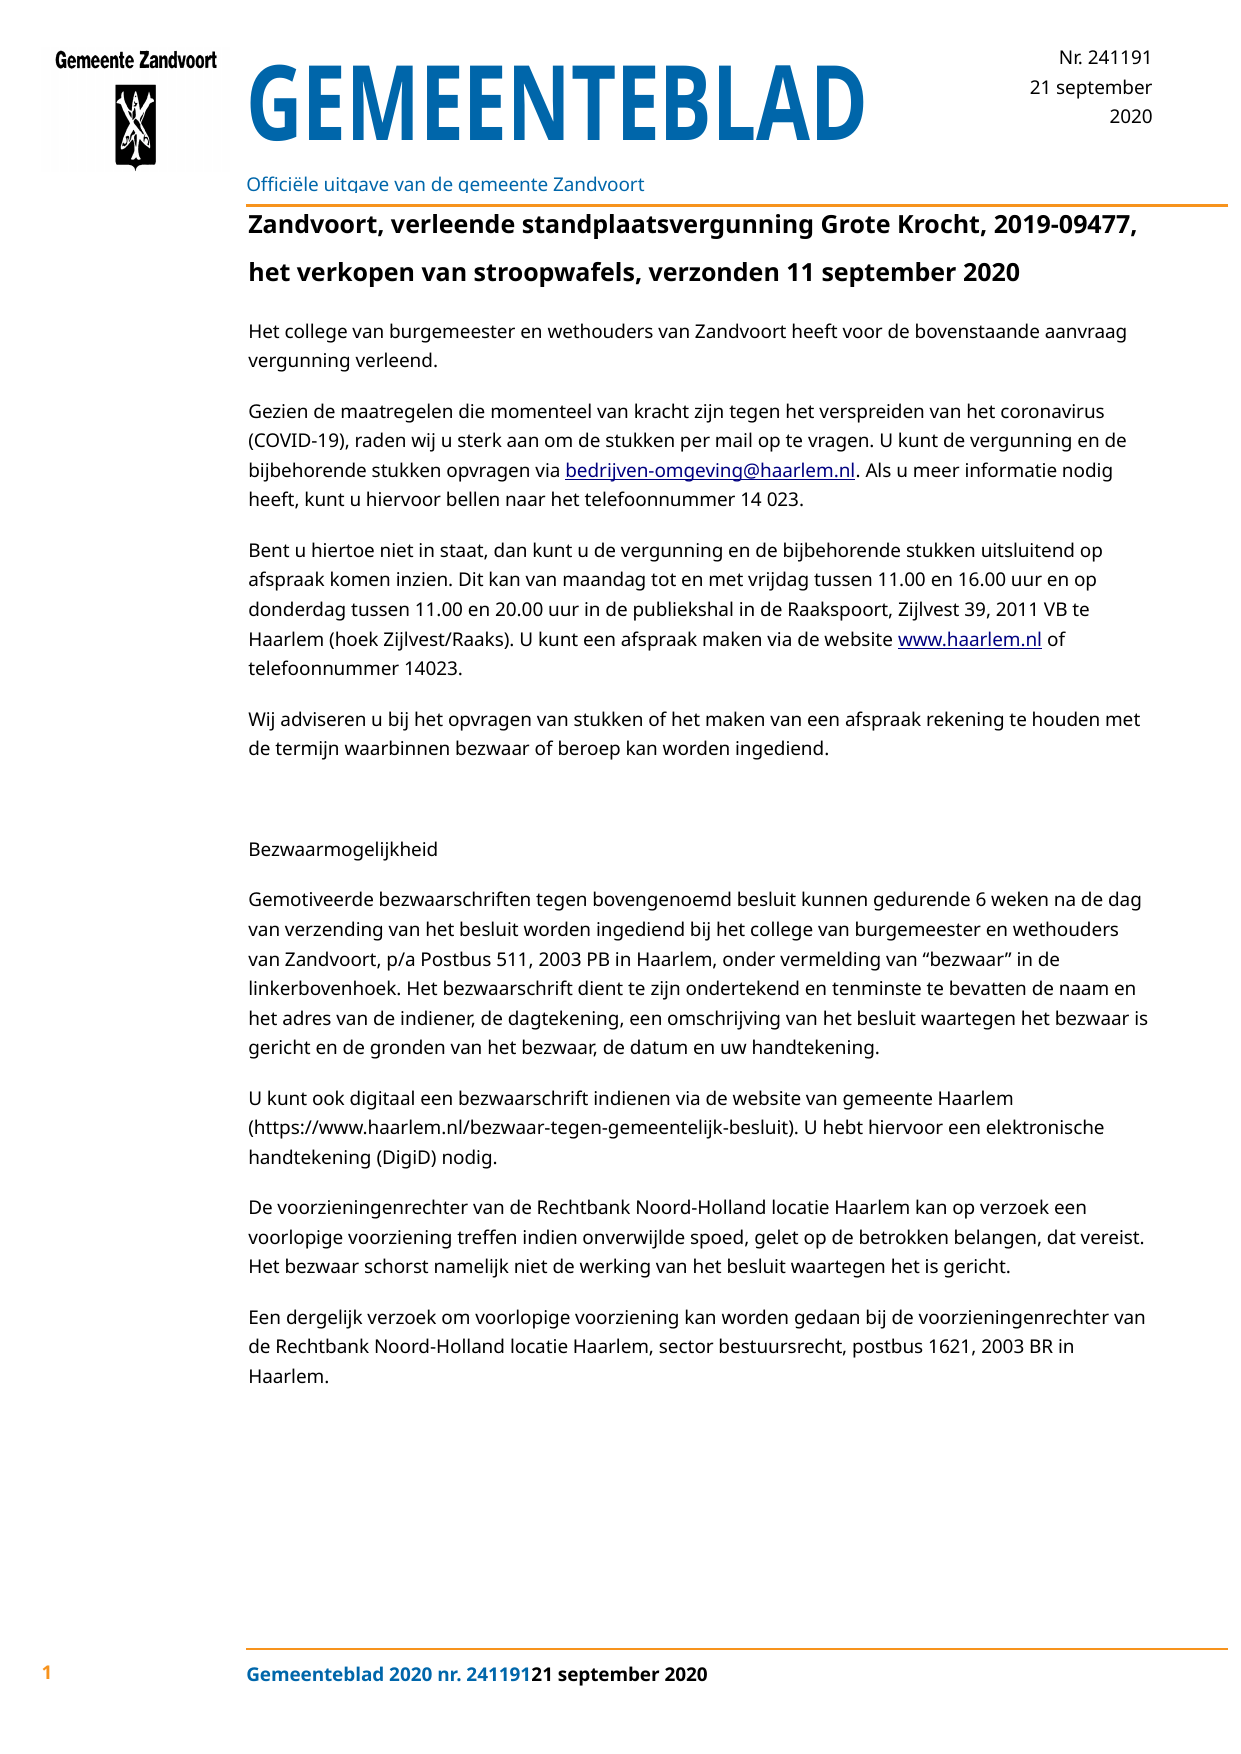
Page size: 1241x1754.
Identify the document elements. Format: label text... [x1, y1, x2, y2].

text De voorzieningenrechter van de Rechtbank Noord-Holland locatie Haarlem kan op verzoek een voorlopige voorziening treffen indien onverwijlde spoed, gelet op de betrokken belangen, dat vereist. Het bezwaar schorst namelijk niet de werking van het besluit waartegen het is gericht. [248, 1194, 1152, 1279]
text U kunt ook digitaal een bezwaarschrift indienen via de website van gemeente Haarlem (https://www.haarlem.nl/bezwaar-tegen-gemeentelijk-besluit). U hebt hiervoor een elektronische handtekening (DigiD) nodig. [248, 1085, 1152, 1170]
text Bent u hiertoe niet in staat, dan kunt u de vergunning en de bijbehorende stukken uitsluitend op afspraak komen inzien. Dit kan van maandag tot en met vrijdag tussen 11.00 en 16.00 uur en op donderdag tussen 11.00 en 20.00 uur in de publiekshal in de Raakspoort, Zijlvest 39, 2011 VB te Haarlem (hoek Zijlvest/Raaks). U kunt een afspraak maken via de website www.haarlem.nl of telefoonnummer 14023. [248, 537, 1152, 681]
text Het college van burgemeester en wethouders van Zandvoort heeft voor de bovenstaande aanvraag vergunning verleend. [248, 318, 1152, 373]
text Bezwaarmogelijkheid [248, 836, 1152, 862]
text Gezien de maatregelen die momenteel van kracht zijn tegen het verspreiden van het coronavirus (COVID-19), raden wij u sterk aan om de stukken per mail op te vragen. U kunt de vergunning en de bijbehorende stukken opvragen via bedrijven-omgeving@haarlem.nl. Als u meer informatie nodig heeft, kunt u hiervoor bellen naar het telefoonnummer 14 023. [248, 398, 1152, 512]
text Gemotiveerde bezwaarschriften tegen bovengenoemd besluit kunnen gedurende 6 weken na de dag van verzending van het besluit worden ingediend bij het college van burgemeester en wethouders van Zandvoort, p/a Postbus 511, 2003 PB in Haarlem, onder vermelding van “bezwaar” in de linkerbovenhoek. Het bezwaarschrift dient te zijn ondertekend en tenminste te bevatten de naam en het adres van de indiener, de dagtekening, een omschrijving van het besluit waartegen het bezwaar is gericht en de gronden van het bezwaar, de datum en uw handtekening. [248, 887, 1152, 1060]
text Een dergelijk verzoek om voorlopige voorziening kan worden gedaan bij de voorzieningenrechter van de Rechtbank Noord-Holland locatie Haarlem, sector bestuursrecht, postbus 1621, 2003 BR in Haarlem. [248, 1304, 1152, 1389]
text Wij adviseren u bij het opvragen van stukken of het maken van een afspraak rekening te houden met de termijn waarbinnen bezwaar of beroep kan worden ingediend. [248, 706, 1152, 761]
text Zandvoort, verleende standplaatsvergunning Grote Krocht, 2019-09477, het verkopen van stroopwafels, verzonden 11 september 2020 [248, 207, 1152, 288]
picture [41, 47, 231, 172]
